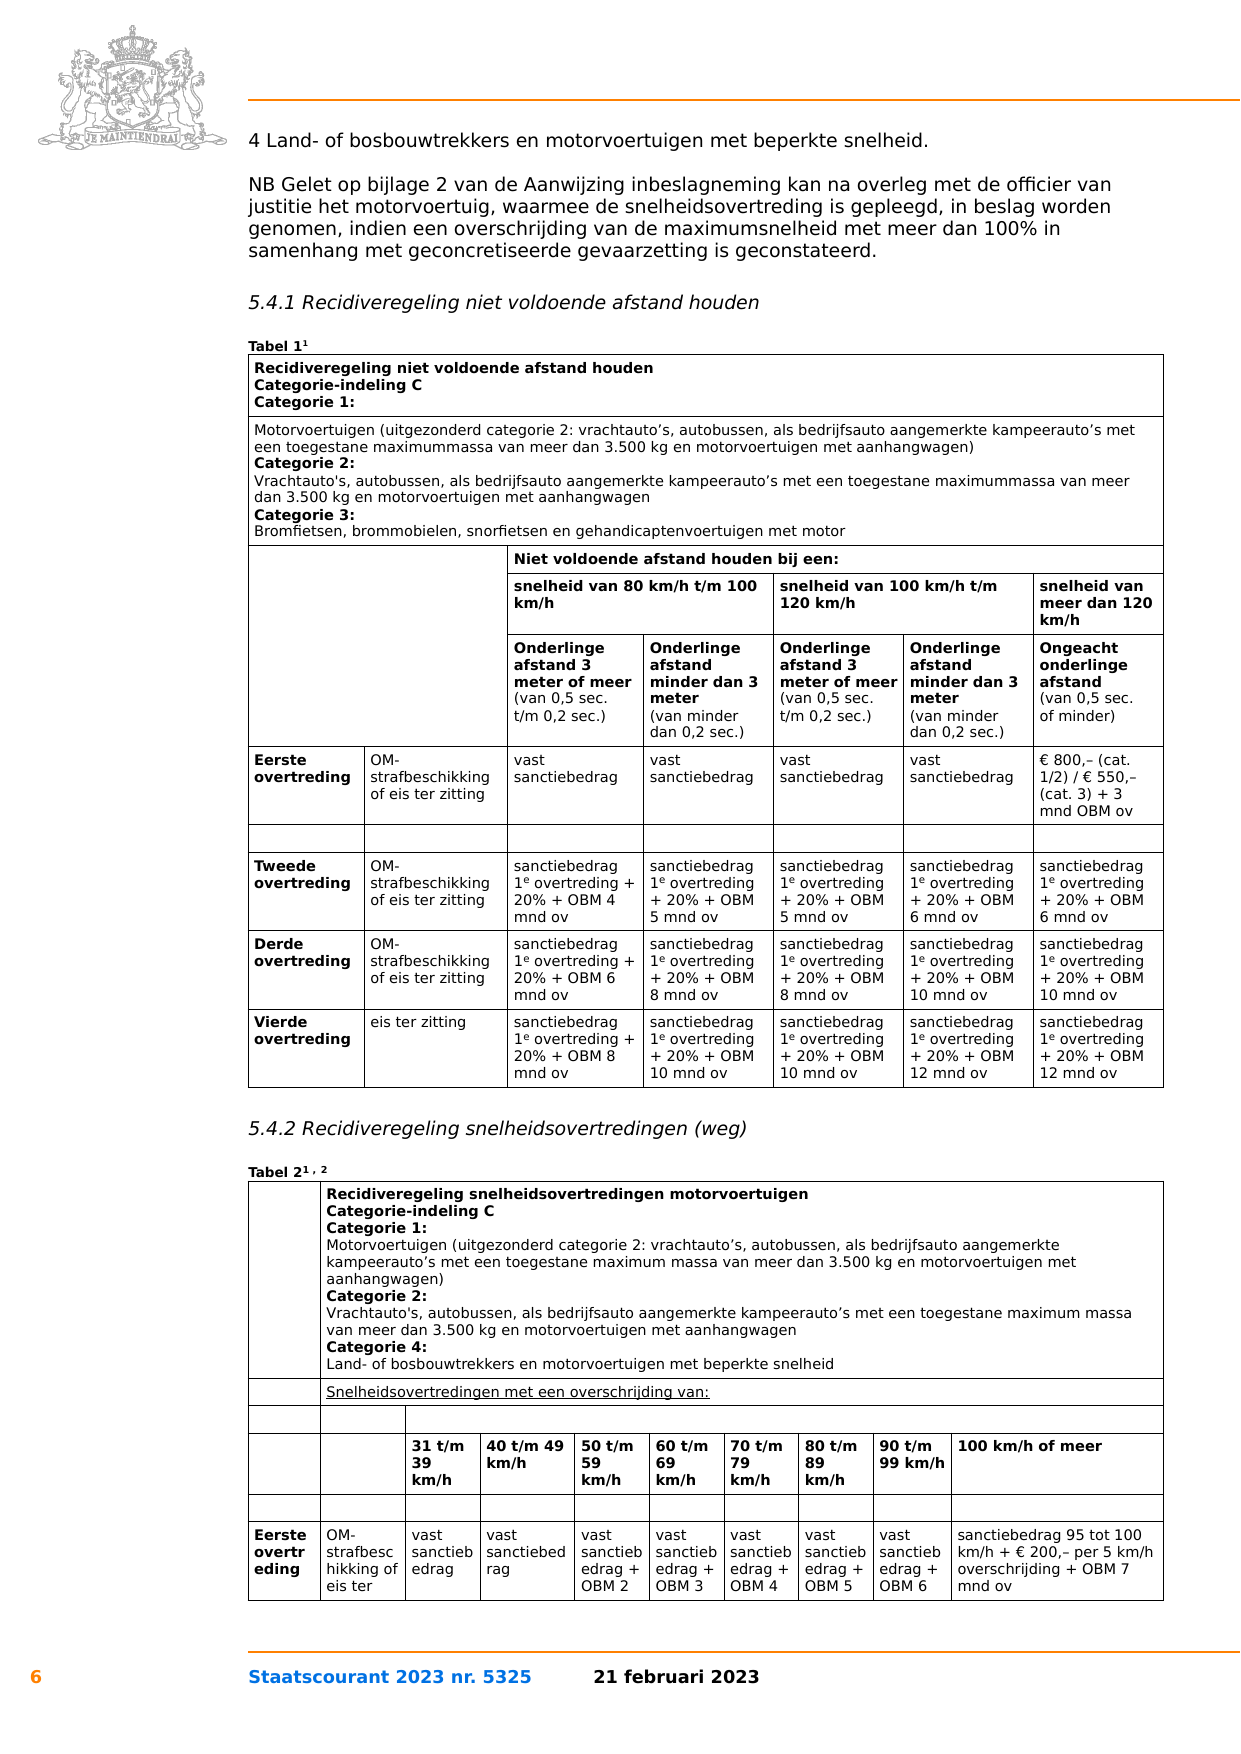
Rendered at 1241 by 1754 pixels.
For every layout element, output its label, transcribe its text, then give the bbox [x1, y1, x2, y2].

table_cell eis ter zitting [365, 1010, 507, 1087]
subtitle 5.4.2 Recidiveregeling snelheidsovertredingen (weg) [248, 1118, 1163, 1140]
table_cell sanctiebedrag 1e overtreding + 20% + OBM 10 mnd ov [644, 1010, 773, 1087]
table_cell [406, 1406, 1163, 1432]
table_cell [249, 1379, 320, 1405]
table_cell [321, 1406, 405, 1432]
table_cell [904, 825, 1033, 852]
table_cell sanctiebedrag 1e overtreding + 20% + OBM 10 mnd ov [904, 931, 1033, 1008]
table_cell Onderlinge afstand minder dan 3 meter (van minder dan 0,2 sec.) [904, 635, 1033, 746]
table_cell sanctiebedrag 1e overtreding + 20% + OBM 10 mnd ov [774, 1010, 903, 1087]
table_cell Eerste overtreding [249, 1522, 320, 1599]
table_cell [799, 1495, 873, 1521]
table_cell [650, 1495, 724, 1521]
table_header Tabel 1 [248, 339, 1163, 354]
table_cell vast sanctiebedrag [644, 747, 773, 824]
table_cell sanctiebedrag 1e overtreding + 20% + OBM 5 mnd ov [774, 853, 903, 930]
table_cell vast sanctiebedrag [481, 1522, 574, 1599]
table_cell sanctiebedrag 1e overtreding + 20% + OBM 6 mnd ov [1034, 853, 1163, 930]
table_cell [249, 1182, 320, 1378]
table_header Tabel 21, 2 [248, 1165, 1163, 1181]
table_cell snelheid van 100 km/h t/m 120 km/h [774, 574, 1033, 634]
table_cell [249, 1434, 320, 1494]
table_cell vast sanctiebedrag [904, 747, 1033, 824]
table_cell 50 t/m 59 km/h [575, 1434, 649, 1494]
table_cell [874, 1495, 951, 1521]
table_cell Niet voldoende afstand houden bij een: [508, 546, 1163, 572]
table_cell 70 t/m 79 km/h [725, 1434, 798, 1494]
table_cell snelheid van 80 km/h t/m 100 km/h [508, 574, 773, 634]
table_cell snelheid van meer dan 120 km/h [1034, 574, 1163, 634]
table_cell vast sanctiebedrag [774, 747, 903, 824]
table_cell sanctiebedrag 1e overtreding + 20% + OBM 8 mnd ov [774, 931, 903, 1008]
table_cell OM-strafbeschikking of eis ter zitting [365, 931, 507, 1008]
table_cell sanctiebedrag 1e overtreding + 20% + OBM 6 mnd ov [508, 931, 643, 1008]
table_cell OM-strafbeschikking of eis ter zitting [365, 853, 507, 930]
table_cell vast sanctiebedrag [508, 747, 643, 824]
table_cell [575, 1495, 649, 1521]
table_cell [249, 1495, 320, 1521]
table_cell Eerste overtreding [249, 747, 364, 824]
table_cell 40 t/m 49 km/h [481, 1434, 574, 1494]
table_cell sanctiebedrag 1e overtreding + 20% + OBM 5 mnd ov [644, 853, 773, 930]
table_cell vast sanctiebedrag + OBM 6 [874, 1522, 951, 1599]
table_cell [249, 825, 364, 852]
table_cell vast sanctiebedrag + OBM 5 [799, 1522, 873, 1599]
table_cell sanctiebedrag 95 tot 100 km/h + € 200,– per 5 km/h overschrijding + OBM 7 mnd ov [952, 1522, 1163, 1599]
table_cell Onderlinge afstand minder dan 3 meter (van minder dan 0,2 sec.) [644, 635, 773, 746]
table_cell 60 t/m 69 km/h [650, 1434, 724, 1494]
table_cell Motorvoertuigen (uitgezonderd categorie 2: vrachtauto’s, autobussen, als bedrijfsauto aangemerkte kampeerauto’s met een toegestane maximummassa van meer dan 3.500 kg en motorvoertuigen met aanhangwagen) Categorie 2: Vrachtauto's, autobussen, als bedrijfsauto aangemerkte kampeerauto’s met een toegestane maximummassa van meer dan 3.500 kg en motorvoertuigen met aanhangwagen Categorie 3: Bromfietsen, brommobielen, snorfietsen en gehandicaptenvoertuigen met motor [249, 417, 1163, 545]
table_cell € 800,– (cat. 1/2) / € 550,– (cat. 3) + 3 mnd OBM ov [1034, 747, 1163, 824]
table_cell [365, 825, 507, 852]
table_cell OM-strafbeschikking of eis ter zitting [365, 747, 507, 824]
table_cell [644, 825, 773, 852]
table_cell [249, 1406, 320, 1432]
table_cell [406, 1495, 480, 1521]
table_cell sanctiebedrag 1e overtreding + 20% + OBM 4 mnd ov [508, 853, 643, 930]
table_cell 90 t/m 99 km/h [874, 1434, 951, 1494]
table_cell vast sanctiebedrag + OBM 3 [650, 1522, 724, 1599]
table_cell [725, 1495, 798, 1521]
table_cell 80 t/m 89 km/h [799, 1434, 873, 1494]
table_cell [481, 1495, 574, 1521]
picture [38, 25, 227, 150]
table_cell Snelheidsovertredingen met een overschrijding van: [321, 1379, 1163, 1405]
table_cell [774, 825, 903, 852]
table_cell Ongeacht onderlinge afstand (van 0,5 sec. of minder) [1034, 635, 1163, 746]
text 4 Land- of bosbouwtrekkers en motorvoertuigen met beperkte snelheid. [248, 130, 1163, 152]
table_cell Recidiveregeling snelheidsovertredingen motorvoertuigen Categorie-indeling C Categorie 1: Motorvoertuigen (uitgezonderd categorie 2: vrachtauto’s, autobussen, als bedrijfsauto aangemerkte kampeerauto’s met een toegestane maximum massa van meer dan 3.500 kg en motorvoertuigen met aanhangwagen) Categorie 2: Vrachtauto's, autobussen, als bedrijfsauto aangemerkte kampeerauto’s met een toegestane maximum massa van meer dan 3.500 kg en motorvoertuigen met aanhangwagen Categorie 4: Land- of bosbouwtrekkers en motorvoertuigen met beperkte snelheid [321, 1182, 1163, 1378]
table_cell [321, 1495, 405, 1521]
table_cell Onderlinge afstand 3 meter of meer (van 0,5 sec. t/m 0,2 sec.) [774, 635, 903, 746]
table_cell vast sanctiebedrag [406, 1522, 480, 1599]
subtitle 5.4.1 Recidiveregeling niet voldoende afstand houden [248, 292, 1163, 314]
table_cell vast sanctiebedrag + OBM 2 [575, 1522, 649, 1599]
table_cell sanctiebedrag 1e overtreding + 20% + OBM 8 mnd ov [508, 1010, 643, 1087]
table_cell [1034, 825, 1163, 852]
table_cell sanctiebedrag 1e overtreding + 20% + OBM 8 mnd ov [644, 931, 773, 1008]
table_cell vast sanctiebedrag + OBM 4 [725, 1522, 798, 1599]
table_cell 31 t/m 39 km/h [406, 1434, 480, 1494]
table_cell [508, 825, 643, 852]
table_cell Tweede overtreding [249, 853, 364, 930]
table_cell [952, 1495, 1163, 1521]
table_cell OM-strafbeschikking of eis ter [321, 1522, 405, 1599]
text NB Gelet op bijlage 2 van de Aanwijzing inbeslagneming kan na overleg met de officier van justitie het motorvoertuig, waarmee de snelheidsovertreding is gepleegd, in beslag worden genomen, indien een overschrijding van de maximumsnelheid met meer dan 100% in samenhang met geconcretiseerde gevaarzetting is geconstateerd. [248, 174, 1163, 262]
table_cell sanctiebedrag 1e overtreding + 20% + OBM 12 mnd ov [904, 1010, 1033, 1087]
table_cell 100 km/h of meer [952, 1434, 1163, 1494]
table_cell Vierde overtreding [249, 1010, 364, 1087]
table_cell sanctiebedrag 1e overtreding + 20% + OBM 12 mnd ov [1034, 1010, 1163, 1087]
table_cell [249, 546, 507, 746]
table_cell Recidiveregeling niet voldoende afstand houden Categorie-indeling C Categorie 1: [249, 355, 1163, 416]
table_cell Onderlinge afstand 3 meter of meer (van 0,5 sec. t/m 0,2 sec.) [508, 635, 643, 746]
table_cell sanctiebedrag 1e overtreding + 20% + OBM 10 mnd ov [1034, 931, 1163, 1008]
table_cell Derde overtreding [249, 931, 364, 1008]
table_cell sanctiebedrag 1e overtreding + 20% + OBM 6 mnd ov [904, 853, 1033, 930]
table_cell [321, 1434, 405, 1494]
